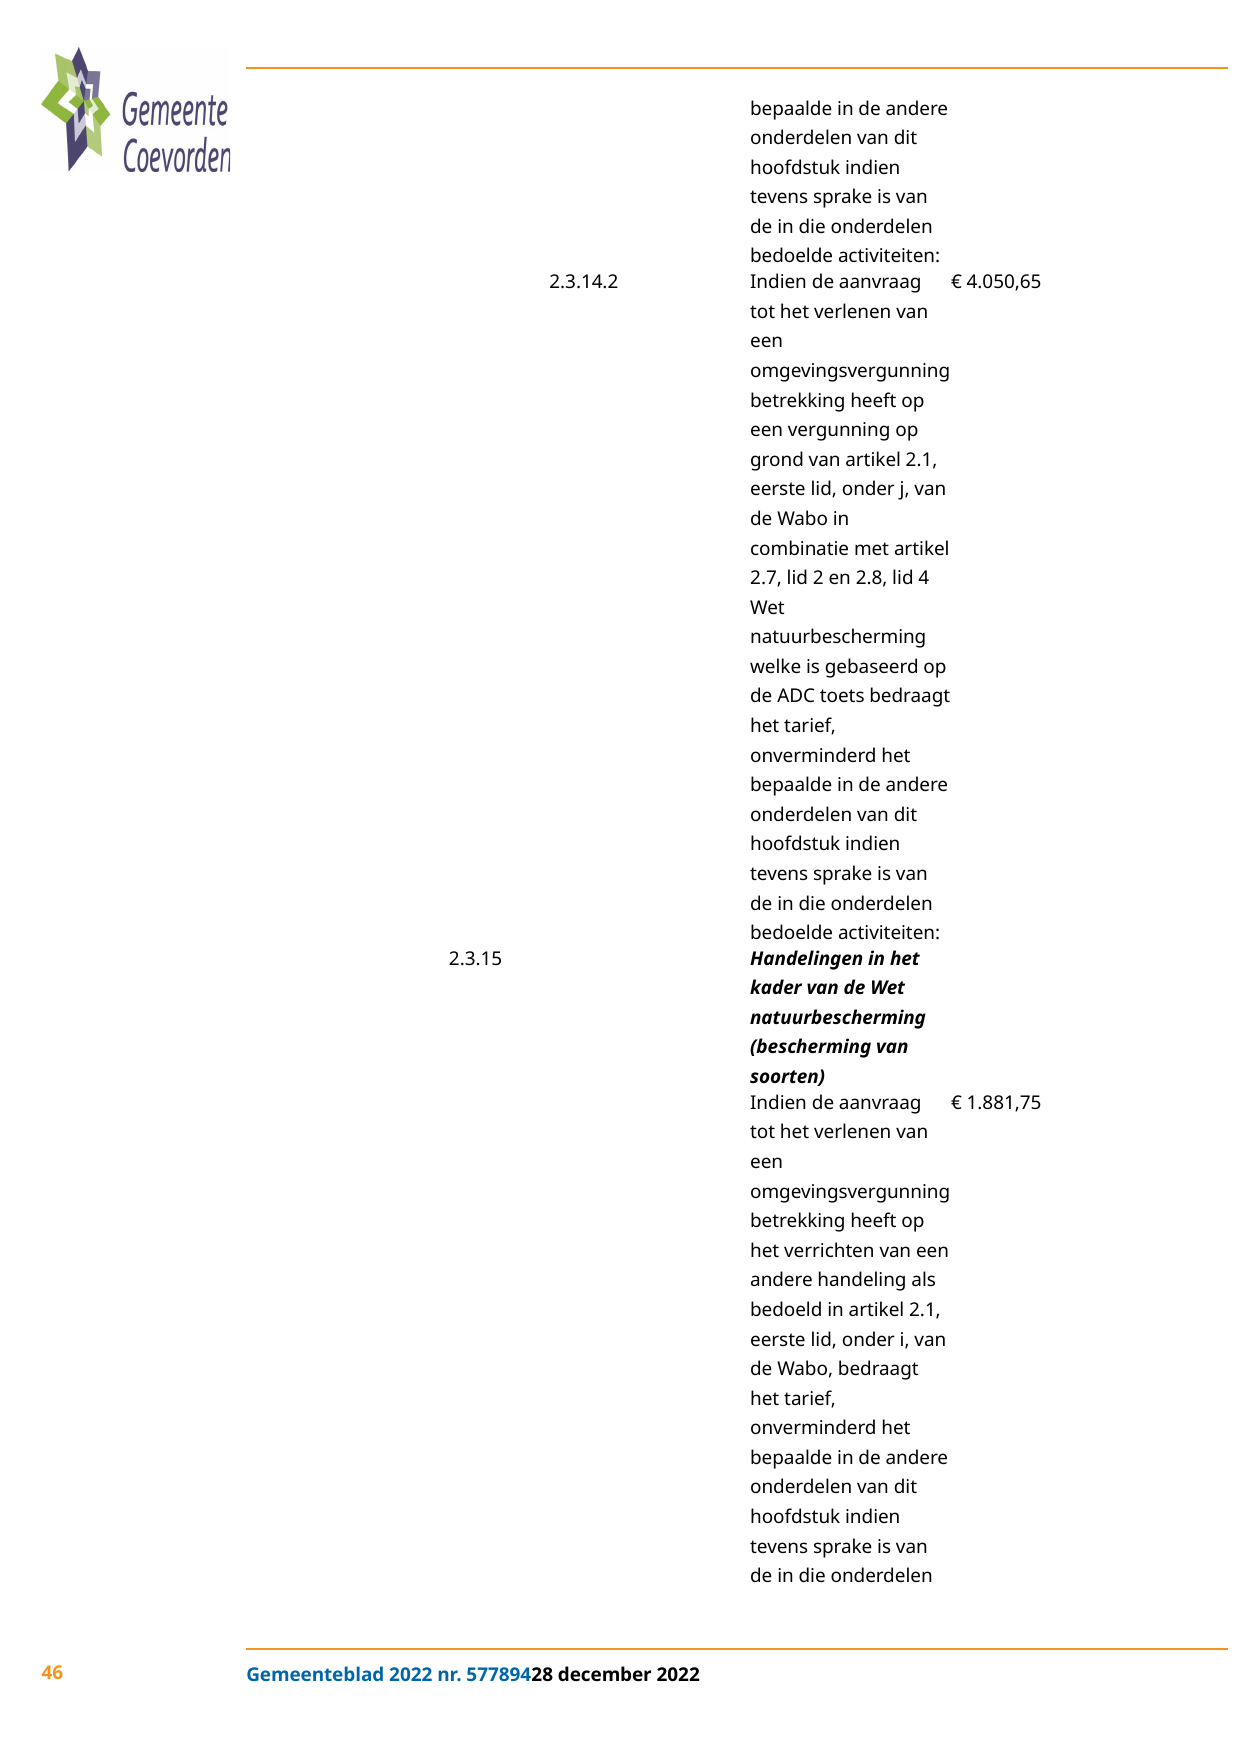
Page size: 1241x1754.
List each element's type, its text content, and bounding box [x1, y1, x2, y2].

table_cell [951, 95, 1152, 268]
table_cell [449, 1089, 549, 1588]
table_cell [449, 269, 549, 945]
table_cell Indien de aanvraag tot het verlenen van een omgevingsvergunning betrekking heeft op het verrichten van een andere handeling als bedoeld in artikel 2.1, eerste lid, onder i, van de Wabo, bedraagt het tarief, onverminderd het bepaalde in de andere onderdelen van dit hoofdstuk indien tevens sprake is van de in die onderdelen [750, 1089, 951, 1588]
table_cell [248, 95, 449, 268]
table_cell 2.3.14.2 [549, 269, 750, 945]
table_cell Indien de aanvraag tot het verlenen van een omgevingsvergunning betrekking heeft op een vergunning op grond van artikel 2.1, eerste lid, onder j, van de Wabo in combinatie met artikel 2.7, lid 2 en 2.8, lid 4 Wet natuurbescherming welke is gebaseerd op de ADC toets bedraagt het tarief, onverminderd het bepaalde in de andere onderdelen van dit hoofdstuk indien tevens sprake is van de in die onderdelen bedoelde activiteiten: [750, 269, 951, 945]
table_cell [248, 945, 449, 1089]
table_cell [951, 945, 1152, 1089]
table_cell [248, 1089, 449, 1588]
table_cell 2.3.15 [449, 945, 549, 1089]
table_cell [549, 95, 750, 268]
table_cell [248, 269, 449, 945]
table_cell [549, 945, 750, 1089]
table_cell [549, 1089, 750, 1588]
table_cell € 4.050,65 [951, 269, 1152, 945]
table_cell Handelingen in het kader van de Wet natuurbescherming (bescherming van soorten) [750, 945, 951, 1089]
table_cell [449, 95, 549, 268]
picture [41, 47, 231, 172]
table_cell bepaalde in de andere onderdelen van dit hoofdstuk indien tevens sprake is van de in die onderdelen bedoelde activiteiten: [750, 95, 951, 268]
table_cell € 1.881,75 [951, 1089, 1152, 1588]
